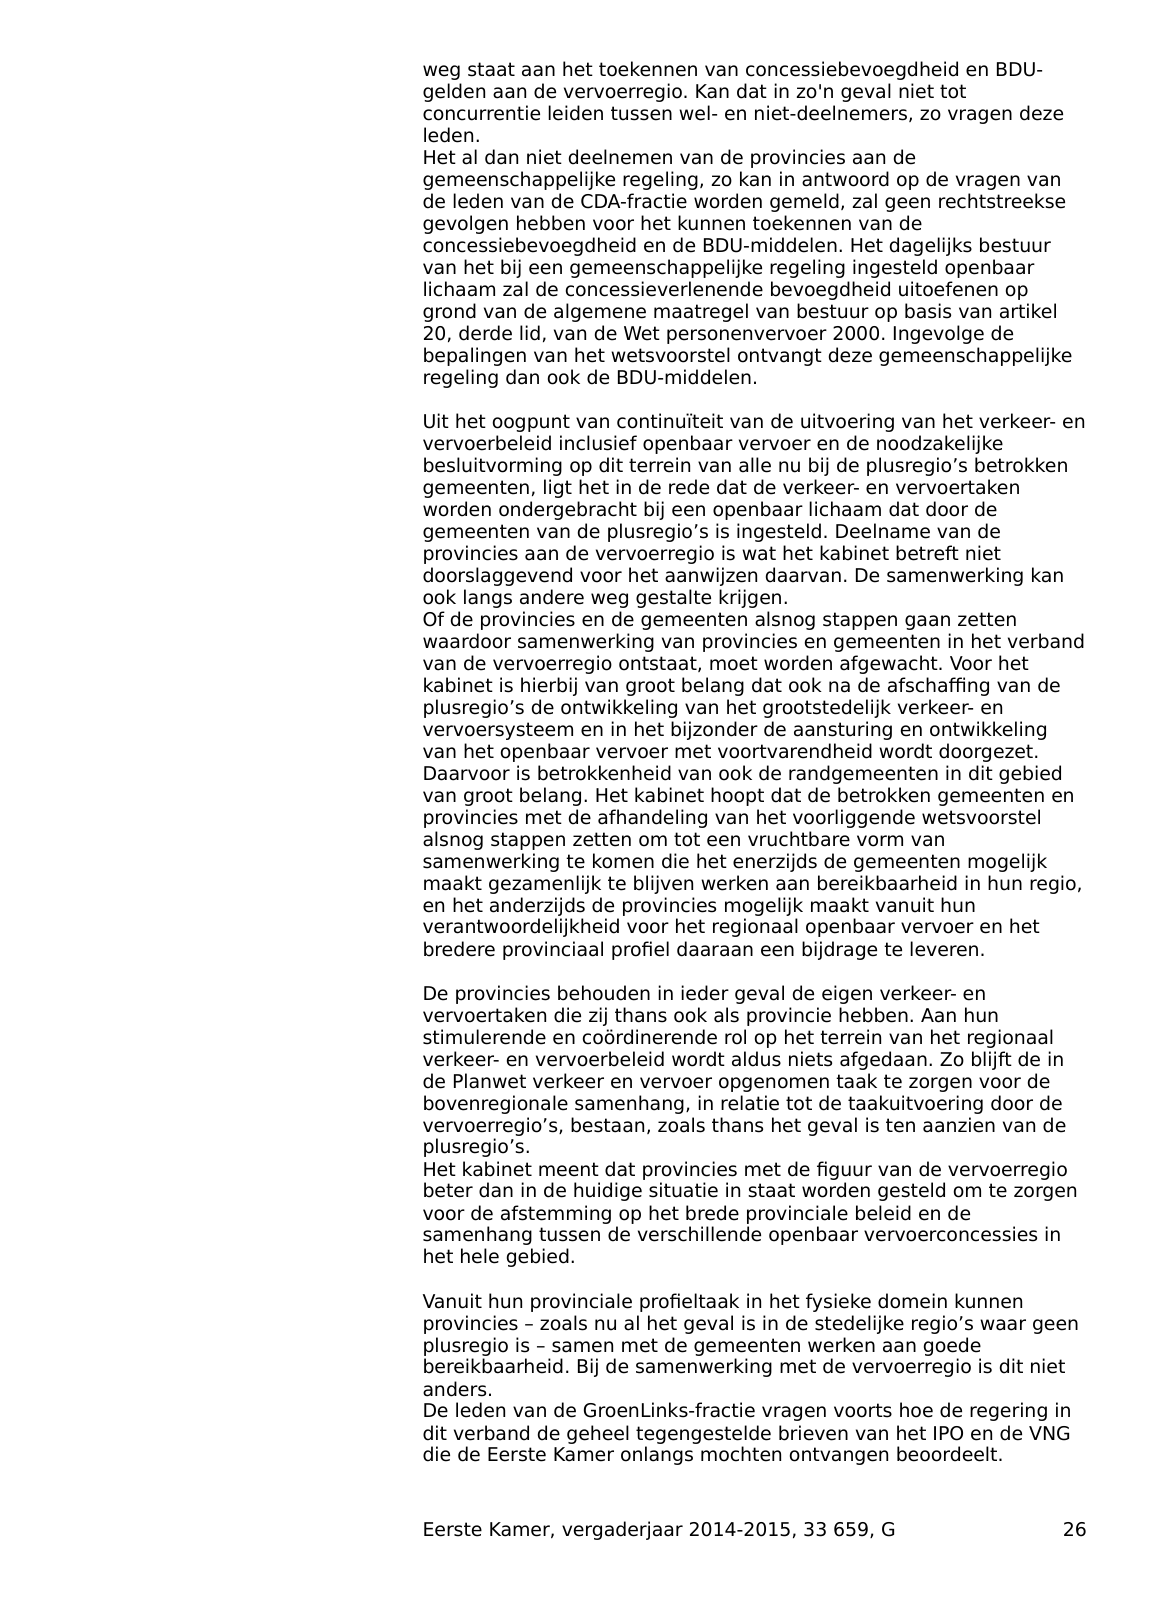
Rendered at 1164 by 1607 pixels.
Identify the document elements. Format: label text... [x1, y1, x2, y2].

text De leden van de GroenLinks-fractie vragen voorts hoe de regering in dit verband de geheel tegengestelde brieven van het IPO en de VNG die de Eerste Kamer onlangs mochten ontvangen beoordeelt. [422, 1400, 1087, 1466]
text Of de provincies en de gemeenten alsnog stappen gaan zetten waardoor samenwerking van provincies en gemeenten in het verband van de vervoerregio ontstaat, moet worden afgewacht. Voor het kabinet is hierbij van groot belang dat ook na de afschaffing van de plusregio’s de ontwikkeling van het grootstedelijk verkeer- en vervoersysteem en in het bijzonder de aansturing en ontwikkeling van het openbaar vervoer met voortvarendheid wordt doorgezet. Daarvoor is betrokkenheid van ook de randgemeenten in dit gebied van groot belang. Het kabinet hoopt dat de betrokken gemeenten en provincies met de afhandeling van het voorliggende wetsvoorstel alsnog stappen zetten om tot een vruchtbare vorm van samenwerking te komen die het enerzijds de gemeenten mogelijk maakt gezamenlijk te blijven werken aan bereikbaarheid in hun regio, en het anderzijds de provincies mogelijk maakt vanuit hun verantwoordelijkheid voor het regionaal openbaar vervoer en het bredere provinciaal profiel daaraan een bijdrage te leveren. [422, 609, 1087, 960]
text Uit het oogpunt van continuïteit van de uitvoering van het verkeer- en vervoerbeleid inclusief openbaar vervoer en de noodzakelijke besluitvorming op dit terrein van alle nu bij de plusregio’s betrokken gemeenten, ligt het in de rede dat de verkeer- en vervoertaken worden ondergebracht bij een openbaar lichaam dat door de gemeenten van de plusregio’s is ingesteld. Deelname van de provincies aan de vervoerregio is wat het kabinet betreft niet doorslaggevend voor het aanwijzen daarvan. De samenwerking kan ook langs andere weg gestalte krijgen. [422, 411, 1087, 609]
text De provincies behouden in ieder geval de eigen verkeer- en vervoertaken die zij thans ook als provincie hebben. Aan hun stimulerende en coördinerende rol op het terrein van het regionaal verkeer- en vervoerbeleid wordt aldus niets afgedaan. Zo blijft de in de Planwet verkeer en vervoer opgenomen taak te zorgen voor de bovenregionale samenhang, in relatie tot de taakuitvoering door de vervoerregio’s, bestaan, zoals thans het geval is ten aanzien van de plusregio’s. [422, 983, 1087, 1158]
text weg staat aan het toekennen van concessiebevoegdheid en BDU-gelden aan de vervoerregio. Kan dat in zo'n geval niet tot concurrentie leiden tussen wel- en niet-deelnemers, zo vragen deze leden. [422, 59, 1087, 147]
text Het al dan niet deelnemen van de provincies aan de gemeenschappelijke regeling, zo kan in antwoord op de vragen van de leden van de CDA-fractie worden gemeld, zal geen rechtstreekse gevolgen hebben voor het kunnen toekennen van de concessiebevoegdheid en de BDU-middelen. Het dagelijks bestuur van het bij een gemeenschappelijke regeling ingesteld openbaar lichaam zal de concessieverlenende bevoegdheid uitoefenen op grond van de algemene maatregel van bestuur op basis van artikel 20, derde lid, van de Wet personenvervoer 2000. Ingevolge de bepalingen van het wetsvoorstel ontvangt deze gemeenschappelijke regeling dan ook de BDU-middelen. [422, 147, 1087, 389]
text Vanuit hun provinciale profieltaak in het fysieke domein kunnen provincies – zoals nu al het geval is in de stedelijke regio’s waar geen plusregio is – samen met de gemeenten werken aan goede bereikbaarheid. Bij de samenwerking met de vervoerregio is dit niet anders. [422, 1291, 1087, 1400]
text Het kabinet meent dat provincies met de figuur van de vervoerregio beter dan in de huidige situatie in staat worden gesteld om te zorgen voor de afstemming op het brede provinciale beleid en de samenhang tussen de verschillende openbaar vervoerconcessies in het hele gebied. [422, 1158, 1087, 1268]
